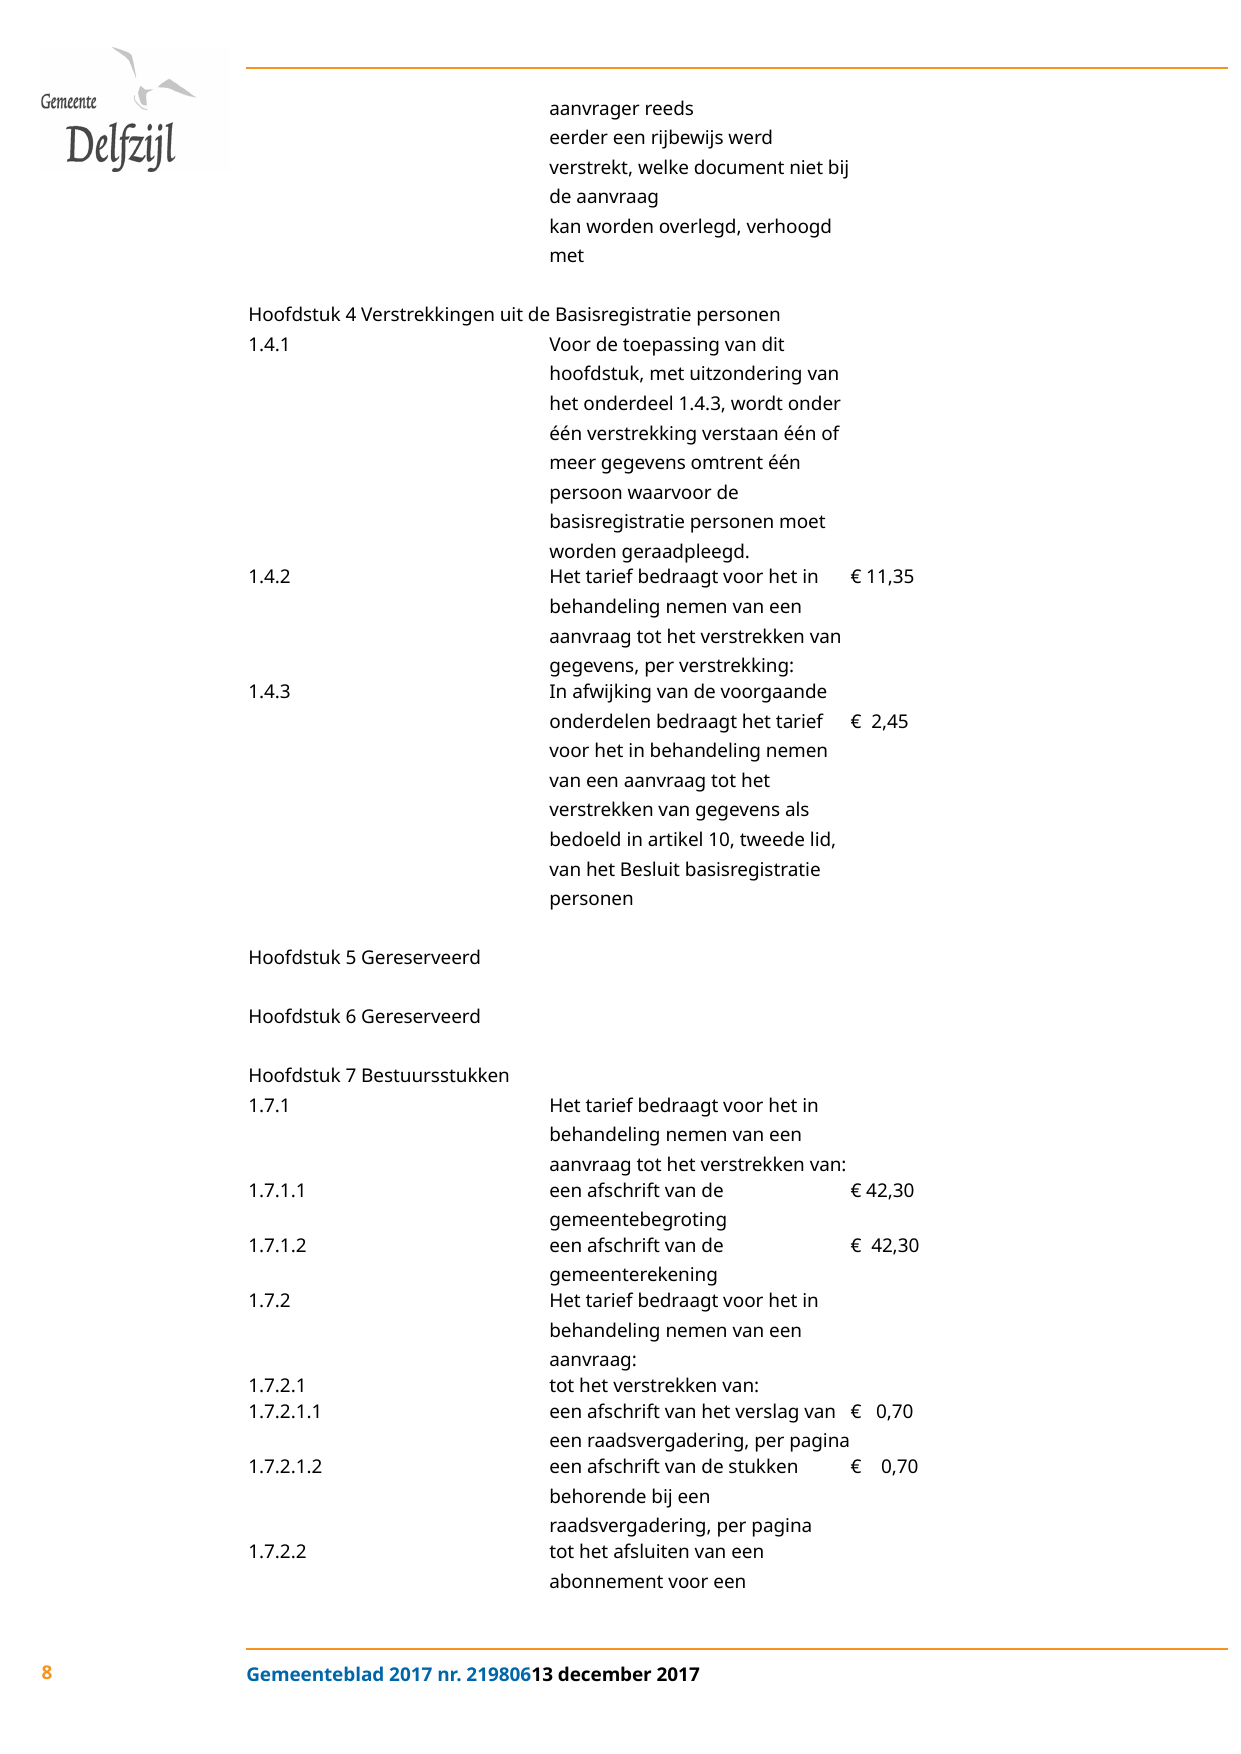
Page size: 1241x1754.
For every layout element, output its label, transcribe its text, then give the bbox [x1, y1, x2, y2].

table_header [850, 1092, 1152, 1177]
table_cell € 11,35 [850, 564, 1152, 678]
table_cell 1.4.2 [248, 564, 549, 678]
table_cell Het tarief bedraagt voor het in behandeling nemen van een aanvraag: [549, 1288, 850, 1372]
table_cell 1.7.1.2 [248, 1232, 549, 1287]
table_cell 1.7.2 [248, 1288, 549, 1372]
table_cell 1.7.2.1.2 [248, 1453, 549, 1538]
table_cell € 42,30 [850, 1177, 1152, 1232]
table_header 1.4.1 [248, 331, 549, 564]
table_cell [850, 1372, 1152, 1398]
table_cell een afschrift van de stukken behorende bij een raadsvergadering, per pagina [549, 1453, 850, 1538]
text Hoofdstuk 5 Gereserveerd [248, 944, 1152, 969]
text Hoofdstuk 6 Gereserveerd [248, 1003, 1152, 1029]
table_cell [248, 95, 549, 268]
text Hoofdstuk 4 Verstrekkingen uit de Basisregistratie personen [248, 301, 1152, 327]
table_cell Het tarief bedraagt voor het in behandeling nemen van een aanvraag tot het verstrekken van gegevens, per verstrekking: [549, 564, 850, 678]
text Hoofdstuk 7 Bestuursstukken [248, 1062, 1152, 1088]
table_cell tot het verstrekken van: [549, 1372, 850, 1398]
table_cell 1.7.2.1 [248, 1372, 549, 1398]
table_cell 1.7.2.1.1 [248, 1398, 549, 1453]
table_cell € 42,30 [850, 1232, 1152, 1287]
table_cell [850, 1538, 1152, 1593]
table_header Voor de toepassing van dit hoofdstuk, met uitzondering van het onderdeel 1.4.3, wordt onder één verstrekking verstaan één of meer gegevens omtrent één persoon waarvoor de basisregistratie personen moet worden geraadpleegd. [549, 331, 850, 564]
table_cell tot het afsluiten van een abonnement voor een [549, 1538, 850, 1593]
table_header Het tarief bedraagt voor het in behandeling nemen van een aanvraag tot het verstrekken van: [549, 1092, 850, 1177]
table_cell € 0,70 [850, 1398, 1152, 1453]
picture [41, 47, 231, 172]
table_cell 1.7.1.1 [248, 1177, 549, 1232]
table_cell een afschrift van de gemeentebegroting [549, 1177, 850, 1232]
table_cell aanvrager reeds eerder een rijbewijs werd verstrekt, welke document niet bij de aanvraag kan worden overlegd, verhoogd met [549, 95, 850, 268]
table_header 1.7.1 [248, 1092, 549, 1177]
table_cell [850, 95, 1152, 268]
table_header [850, 331, 1152, 564]
table_cell een afschrift van de gemeenterekening [549, 1232, 850, 1287]
table_cell 1.7.2.2 [248, 1538, 549, 1593]
table_cell [850, 1288, 1152, 1372]
table_cell 1.4.3 [248, 678, 549, 911]
table_cell een afschrift van het verslag van een raadsvergadering, per pagina [549, 1398, 850, 1453]
table_cell € 2,45 [850, 678, 1152, 911]
table_cell In afwijking van de voorgaande onderdelen bedraagt het tarief voor het in behandeling nemen van een aanvraag tot het verstrekken van gegevens als bedoeld in artikel 10, tweede lid, van het Besluit basisregistratie personen [549, 678, 850, 911]
table_cell € 0,70 [850, 1453, 1152, 1538]
